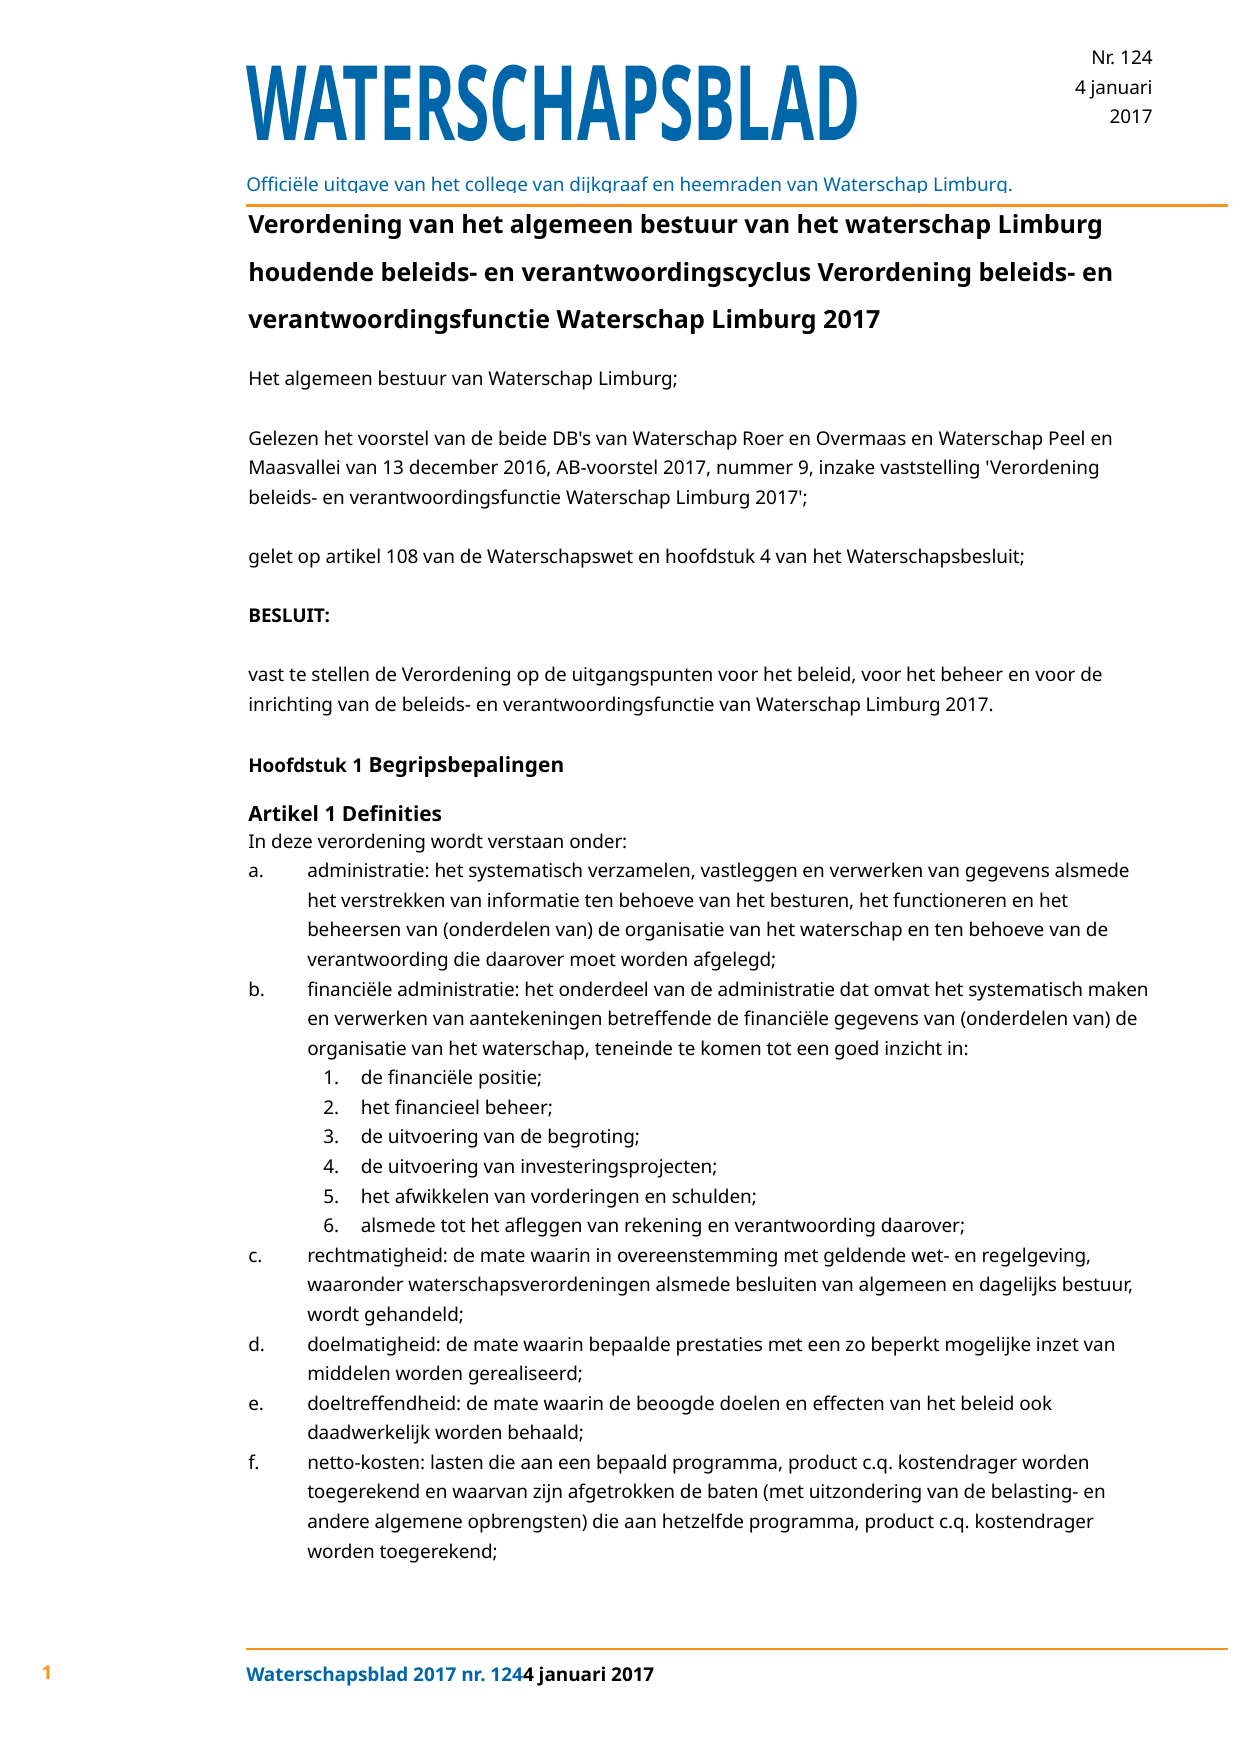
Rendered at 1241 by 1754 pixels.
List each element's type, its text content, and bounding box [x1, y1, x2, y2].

list rechtmatigheid: de mate waarin in overeenstemming met geldende wet- en regelgeving, waaronder waterschapsverordeningen alsmede besluiten van algemeen en dagelijks bestuur, wordt gehandeld; [248, 1242, 1152, 1327]
text Het algemeen bestuur van Waterschap Limburg; [248, 366, 1152, 391]
list administratie: het systematisch verzamelen, vastleggen en verwerken van gegevens alsmede het verstrekken van informatie ten behoeve van het besturen, het functioneren en het beheersen van (onderdelen van) de organisatie van het waterschap en ten behoeve van de verantwoording die daarover moet worden afgelegd; [248, 857, 1152, 972]
list doelmatigheid: de mate waarin bepaalde prestaties met een zo beperkt mogelijke inzet van middelen worden gerealiseerd; [248, 1331, 1152, 1386]
list doeltreffendheid: de mate waarin de beoogde doelen en effecten van het beleid ook daadwerkelijk worden behaald; [248, 1390, 1152, 1445]
list financiële administratie: het onderdeel van de administratie dat omvat het systematisch maken en verwerken van aantekeningen betreffende de financiële gegevens van (onderdelen van) de organisatie van het waterschap, teneinde te komen tot een goed inzicht in: [248, 976, 1152, 1061]
list het afwikkelen van vorderingen en schulden; [323, 1183, 1152, 1208]
text gelet op artikel 108 van de Waterschapswet en hoofdstuk 4 van het Waterschapsbesluit; [248, 543, 1152, 569]
text vast te stellen de Verordening op de uitgangspunten voor het beleid, voor het beheer en voor de inrichting van de beleids- en verantwoordingsfunctie van Waterschap Limburg 2017. [248, 661, 1152, 717]
text Hoofdstuk 1 Begripsbepalingen [248, 750, 1152, 778]
text Artikel 1 Definities [248, 799, 1152, 828]
list de financiële positie; [323, 1064, 1152, 1090]
text Verordening van het algemeen bestuur van het waterschap Limburg houdende beleids- en verantwoordingscyclus Verordening beleids- en verantwoordingsfunctie Waterschap Limburg 2017 [248, 207, 1152, 336]
text In deze verordening wordt verstaan onder: [248, 828, 1152, 853]
list de uitvoering van de begroting; [323, 1124, 1152, 1149]
list het financieel beheer; [323, 1094, 1152, 1120]
picture [41, 47, 231, 172]
list netto-kosten: lasten die aan een bepaald programma, product c.q. kostendrager worden toegerekend en waarvan zijn afgetrokken de baten (met uitzondering van de belasting- en andere algemene opbrengsten) die aan hetzelfde programma, product c.q. kostendrager worden toegerekend; [248, 1449, 1152, 1563]
text BESLUIT: [248, 602, 1152, 628]
list de uitvoering van investeringsprojecten; [323, 1153, 1152, 1179]
list alsmede tot het afleggen van rekening en verantwoording daarover; [323, 1212, 1152, 1238]
text Gelezen het voorstel van de beide DB's van Waterschap Roer en Overmaas en Waterschap Peel en Maasvallei van 13 december 2016, AB-voorstel 2017, nummer 9, inzake vaststelling 'Verordening beleids- en verantwoordingsfunctie Waterschap Limburg 2017'; [248, 425, 1152, 509]
